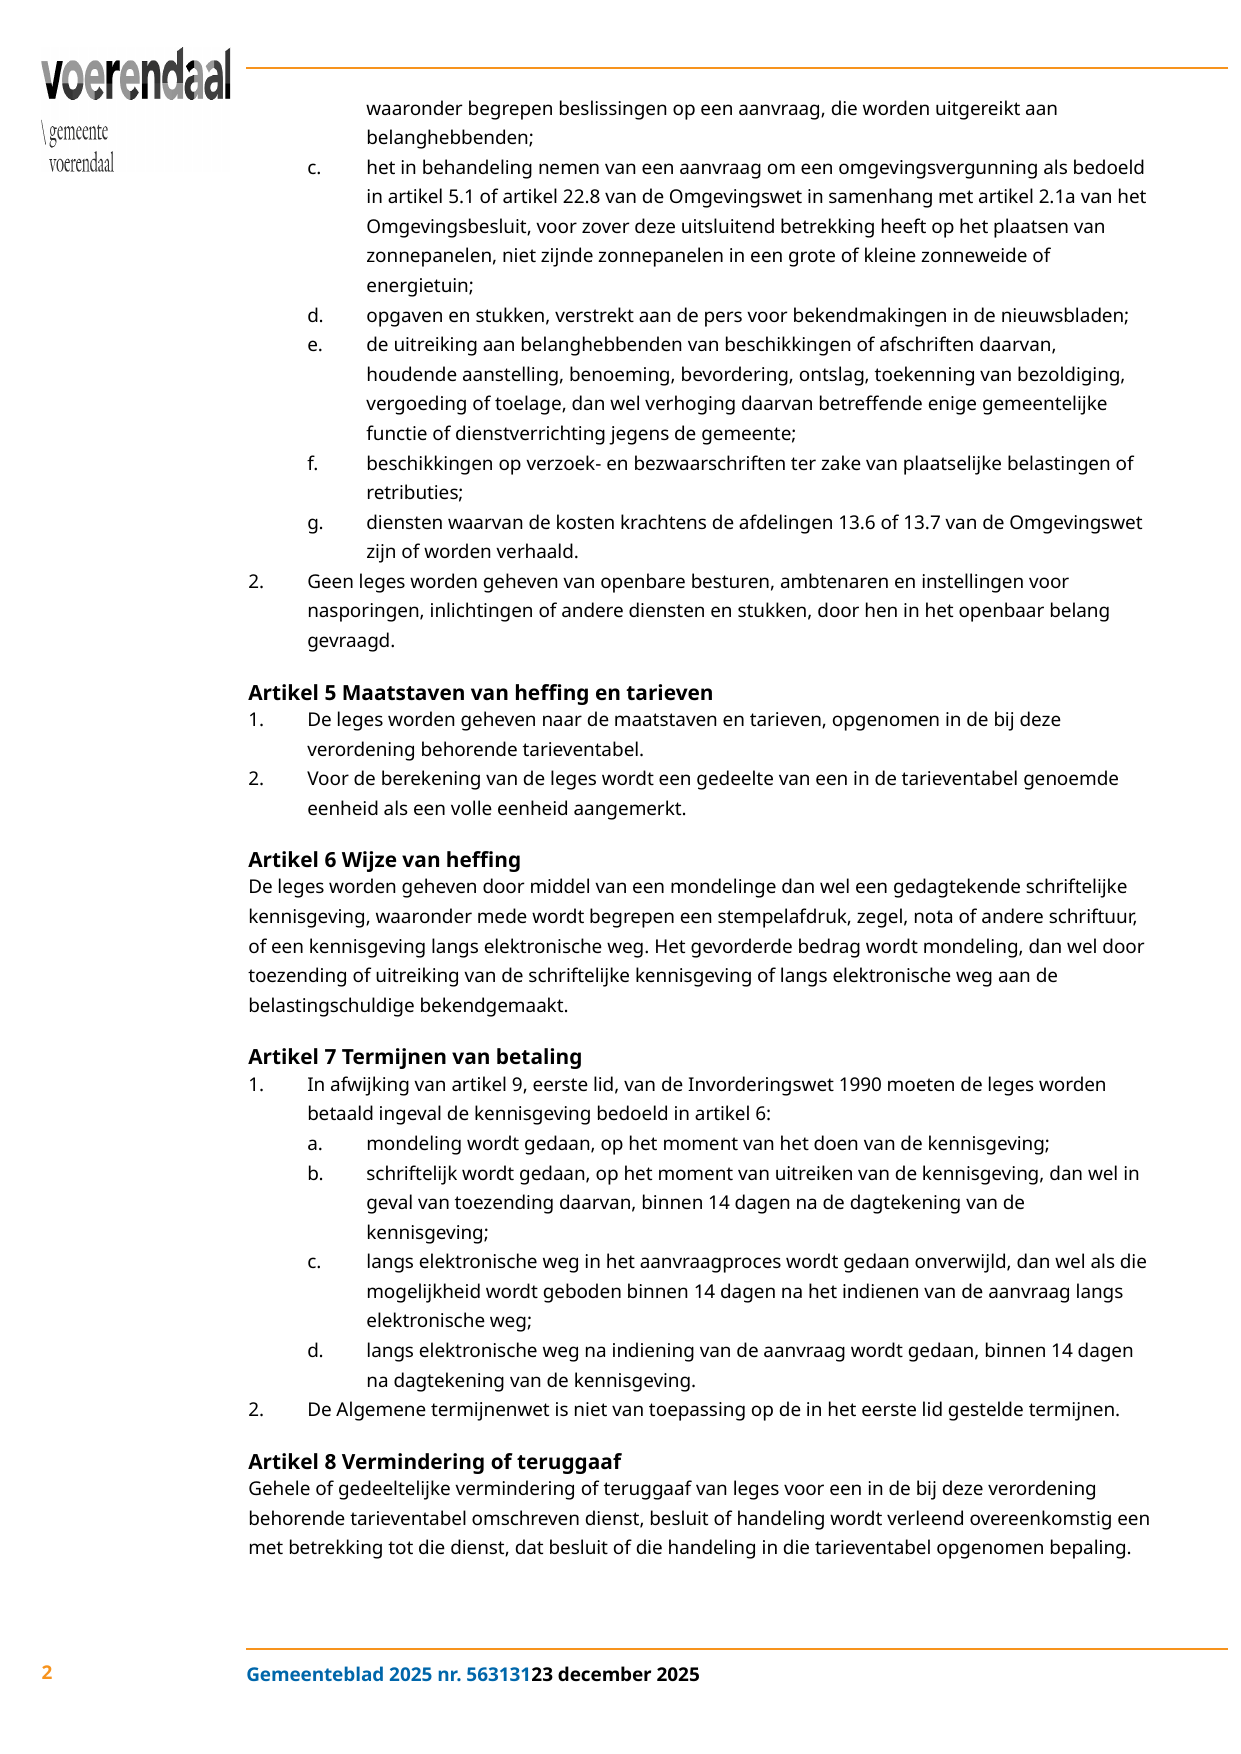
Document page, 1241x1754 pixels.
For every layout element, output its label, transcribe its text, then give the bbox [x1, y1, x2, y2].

list In afwijking van artikel 9, eerste lid, van de Invorderingswet 1990 moeten de leges worden betaald ingeval de kennisgeving bedoeld in artikel 6: [248, 1071, 1152, 1126]
list Voor de berekening van de leges wordt een gedeelte van een in de tarieventabel genoemde eenheid als een volle eenheid aangemerkt. [248, 765, 1152, 821]
list Geen leges worden geheven van openbare besturen, ambtenaren en instellingen voor nasporingen, inlichtingen of andere diensten en stukken, door hen in het openbaar belang gevraagd. [248, 568, 1152, 653]
list het in behandeling nemen van een aanvraag om een omgevingsvergunning als bedoeld in artikel 5.1 of artikel 22.8 van de Omgevingswet in samenhang met artikel 2.1a van het Omgevingsbesluit, voor zover deze uitsluitend betrekking heeft op het plaatsen van zonnepanelen, niet zijnde zonnepanelen in een grote of kleine zonneweide of energietuin; [307, 154, 1152, 298]
list beschikkingen op verzoek- en bezwaarschriften ter zake van plaatselijke belastingen of retributies; [307, 450, 1152, 505]
text Artikel 5 Maatstaven van heffing en tarieven [248, 678, 1152, 706]
list langs elektronische weg na indiening van de aanvraag wordt gedaan, binnen 14 dagen na dagtekening van de kennisgeving. [307, 1337, 1152, 1392]
list De leges worden geheven naar de maatstaven en tarieven, opgenomen in de bij deze verordening behorende tarieventabel. [248, 706, 1152, 761]
text Gehele of gedeeltelijke vermindering of teruggaaf van leges voor een in de bij deze verordening behorende tarieventabel omschreven dienst, besluit of handeling wordt verleend overeenkomstig een met betrekking tot die dienst, dat besluit of die handeling in die tarieventabel opgenomen bepaling. [248, 1475, 1152, 1560]
list De Algemene termijnenwet is niet van toepassing op de in het eerste lid gestelde termijnen. [248, 1396, 1152, 1422]
list schriftelijk wordt gedaan, op het moment van uitreiken van de kennisgeving, dan wel in geval van toezending daarvan, binnen 14 dagen na de dagtekening van de kennisgeving; [307, 1160, 1152, 1244]
list waaronder begrepen beslissingen op een aanvraag, die worden uitgereikt aan belanghebbenden; [307, 95, 1152, 150]
text Artikel 7 Termijnen van betaling [248, 1042, 1152, 1071]
list mondeling wordt gedaan, op het moment van het doen van de kennisgeving; [307, 1130, 1152, 1156]
picture [41, 47, 231, 172]
text De leges worden geheven door middel van een mondelinge dan wel een gedagtekende schriftelijke kennisgeving, waaronder mede wordt begrepen een stempelafdruk, zegel, nota of andere schriftuur, of een kennisgeving langs elektronische weg. Het gevorderde bedrag wordt mondeling, dan wel door toezending of uitreiking van de schriftelijke kennisgeving of langs elektronische weg aan de belastingschuldige bekendgemaakt. [248, 874, 1152, 1018]
text Artikel 6 Wijze van heffing [248, 845, 1152, 874]
list langs elektronische weg in het aanvraagproces wordt gedaan onverwijld, dan wel als die mogelijkheid wordt geboden binnen 14 dagen na het indienen van de aanvraag langs elektronische weg; [307, 1248, 1152, 1333]
list opgaven en stukken, verstrekt aan de pers voor bekendmakingen in de nieuwsbladen; [307, 302, 1152, 328]
list de uitreiking aan belanghebbenden van beschikkingen of afschriften daarvan, houdende aanstelling, benoeming, bevordering, ontslag, toekenning van bezoldiging, vergoeding of toelage, dan wel verhoging daarvan betreffende enige gemeentelijke functie of dienstverrichting jegens de gemeente; [307, 331, 1152, 446]
text Artikel 8 Vermindering of teruggaaf [248, 1447, 1152, 1475]
list diensten waarvan de kosten krachtens de afdelingen 13.6 of 13.7 van de Omgevingswet zijn of worden verhaald. [307, 509, 1152, 564]
